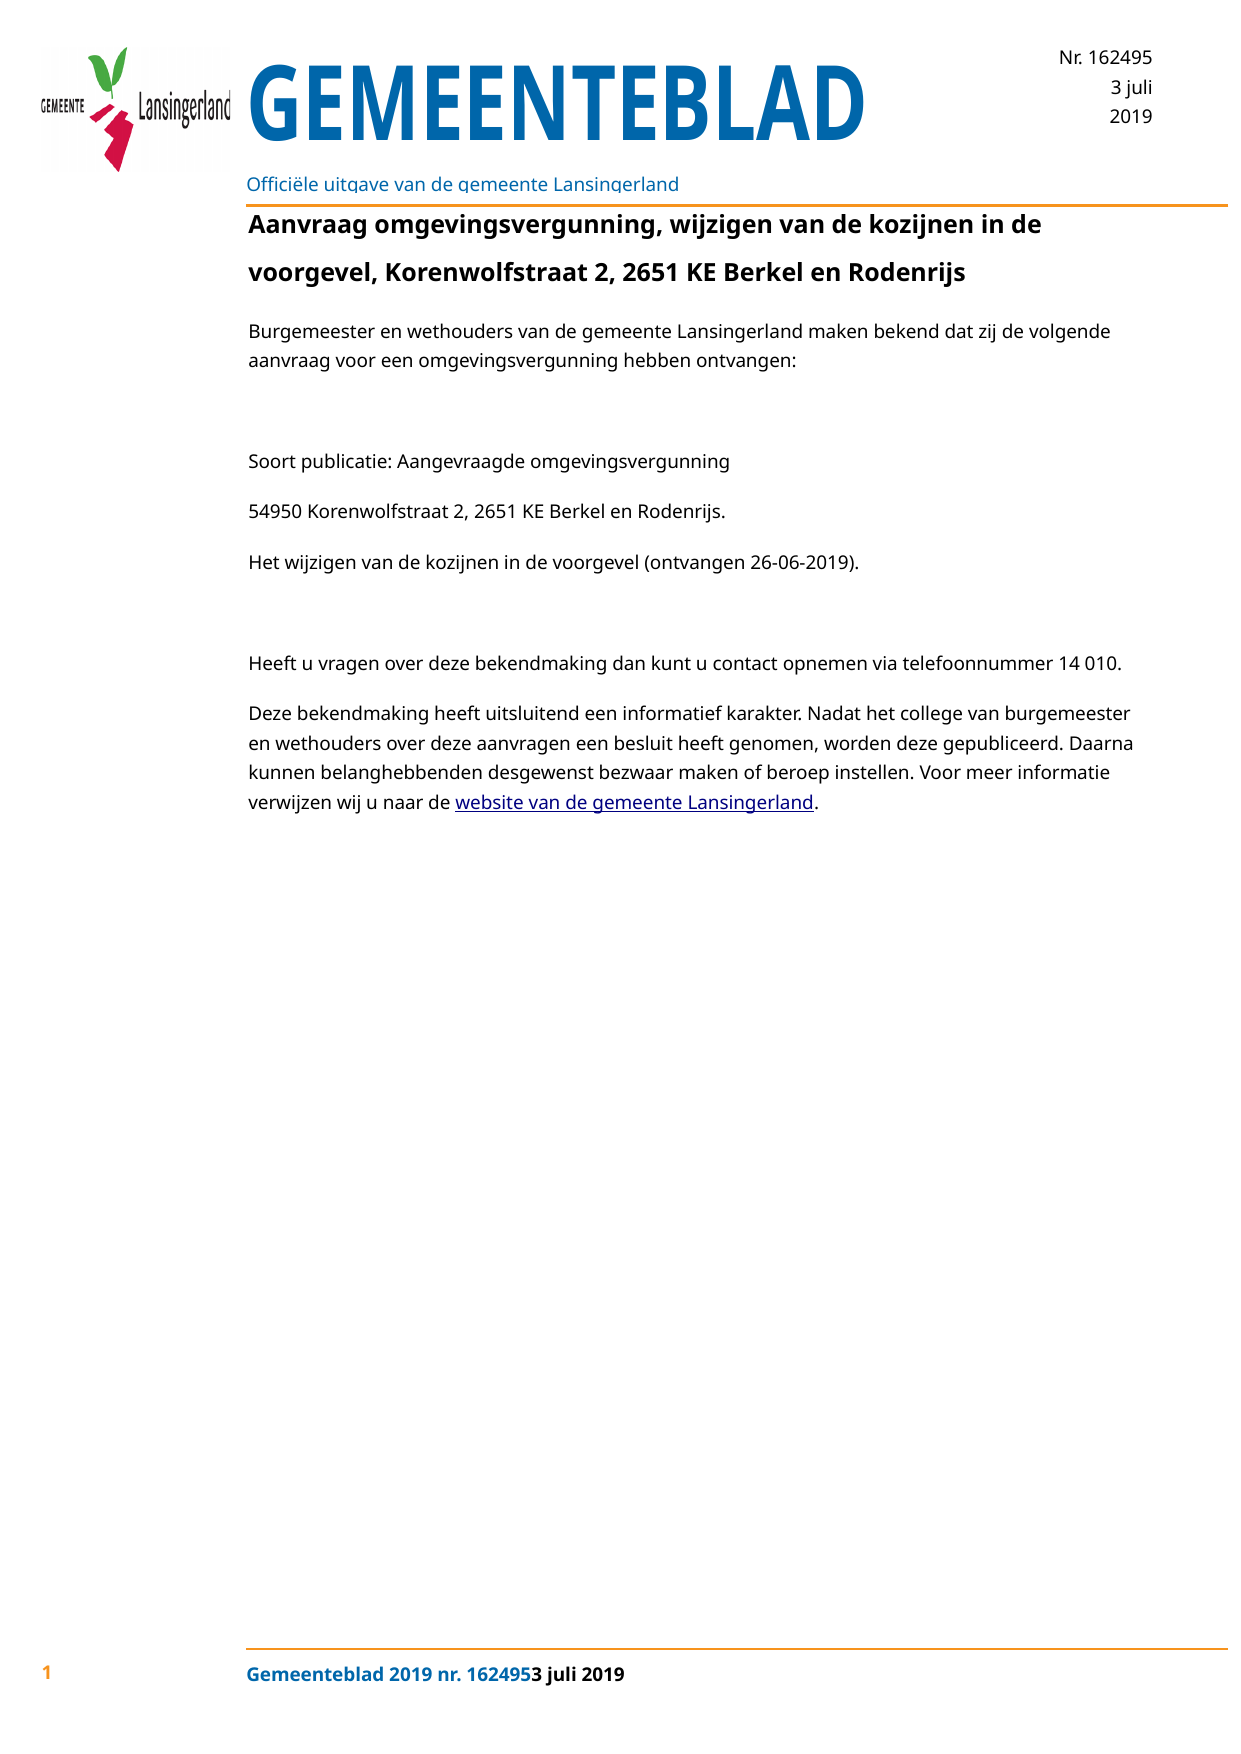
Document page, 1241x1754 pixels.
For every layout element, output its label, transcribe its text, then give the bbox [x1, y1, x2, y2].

text Burgemeester en wethouders van de gemeente Lansingerland maken bekend dat zij de volgende aanvraag voor een omgevingsvergunning hebben ontvangen: [248, 318, 1152, 373]
text Het wijzigen van de kozijnen in de voorgevel (ontvangen 26-06-2019). [248, 549, 1152, 575]
text Soort publicatie: Aangevraagde omgevingsvergunning [248, 448, 1152, 474]
picture [41, 47, 231, 172]
text Aanvraag omgevingsvergunning, wijzigen van de kozijnen in de voorgevel, Korenwolfstraat 2, 2651 KE Berkel en Rodenrijs [248, 207, 1152, 288]
text 54950 Korenwolfstraat 2, 2651 KE Berkel en Rodenrijs. [248, 499, 1152, 524]
text Deze bekendmaking heeft uitsluitend een informatief karakter. Nadat het college van burgemeester en wethouders over deze aanvragen een besluit heeft genomen, worden deze gepubliceerd. Daarna kunnen belanghebbenden desgewenst bezwaar maken of beroep instellen. Voor meer informatie verwijzen wij u naar de website van de gemeente Lansingerland. [248, 700, 1152, 815]
text Heeft u vragen over deze bekendmaking dan kunt u contact opnemen via telefoonnummer 14 010. [248, 650, 1152, 676]
